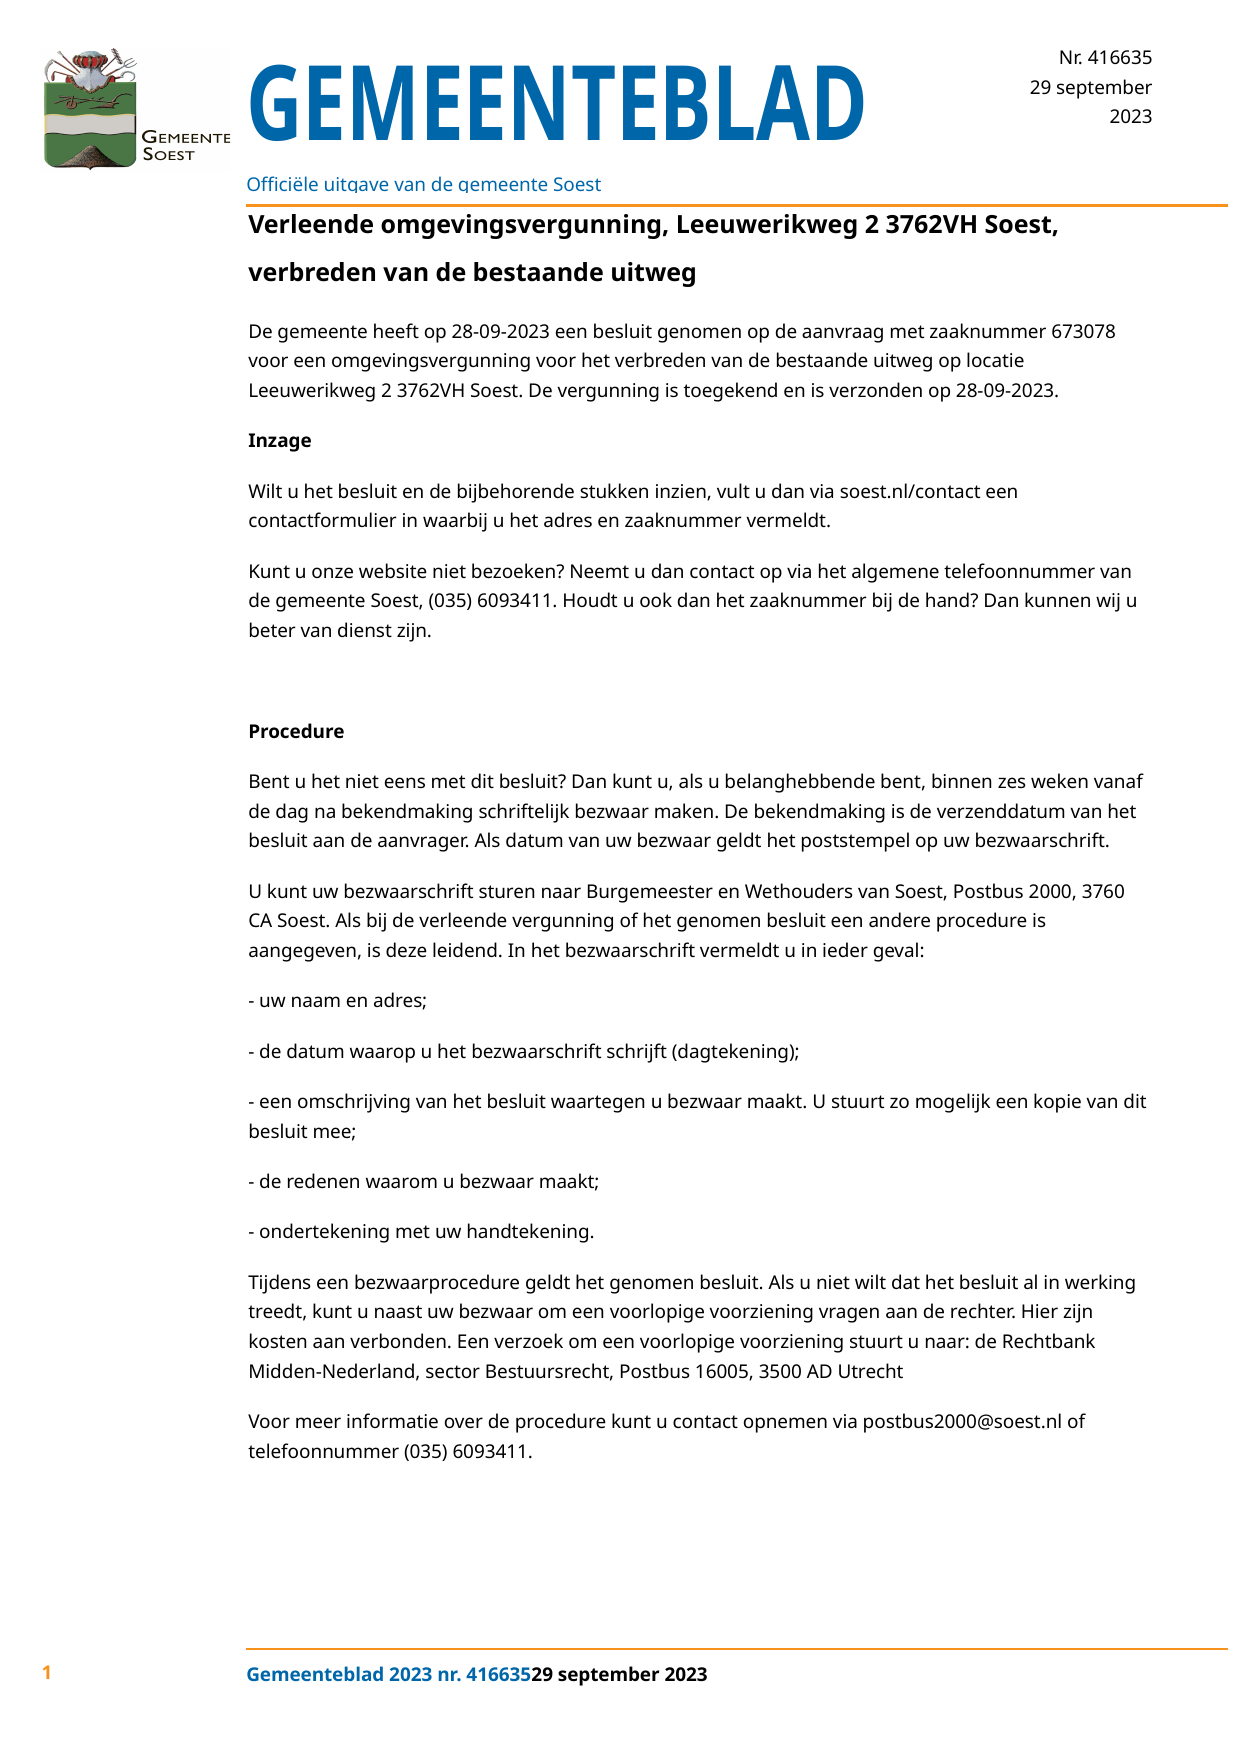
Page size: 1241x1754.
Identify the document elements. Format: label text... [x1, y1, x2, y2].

text - ondertekening met uw handtekening. [248, 1219, 1152, 1244]
text Inzage [248, 427, 1152, 453]
text Procedure [248, 718, 1152, 744]
text De gemeente heeft op 28-09-2023 een besluit genomen op de aanvraag met zaaknummer 673078 voor een omgevingsvergunning voor het verbreden van de bestaande uitweg op locatie Leeuwerikweg 2 3762VH Soest. De vergunning is toegekend en is verzonden op 28-09-2023. [248, 318, 1152, 403]
picture [41, 47, 231, 172]
text - de redenen waarom u bezwaar maakt; [248, 1168, 1152, 1194]
text - de datum waarop u het bezwaarschrift schrijft (dagtekening); [248, 1038, 1152, 1064]
text Bent u het niet eens met dit besluit? Dan kunt u, als u belanghebbende bent, binnen zes weken vanaf de dag na bekendmaking schriftelijk bezwaar maken. De bekendmaking is de verzenddatum van het besluit aan de aanvrager. Als datum van uw bezwaar geldt het poststempel op uw bezwaarschrift. [248, 768, 1152, 853]
text - een omschrijving van het besluit waartegen u bezwaar maakt. U stuurt zo mogelijk een kopie van dit besluit mee; [248, 1088, 1152, 1144]
text Tijdens een bezwaarprocedure geldt het genomen besluit. Als u niet wilt dat het besluit al in werking treedt, kunt u naast uw bezwaar om een voorlopige voorziening vragen aan de rechter. Hier zijn kosten aan verbonden. Een verzoek om een voorlopige voorziening stuurt u naar: de Rechtbank Midden-Nederland, sector Bestuursrecht, Postbus 16005, 3500 AD Utrecht [248, 1269, 1152, 1384]
text Wilt u het besluit en de bijbehorende stukken inzien, vult u dan via soest.nl/contact een contactformulier in waarbij u het adres en zaaknummer vermeldt. [248, 478, 1152, 533]
text - uw naam en adres; [248, 987, 1152, 1013]
text Kunt u onze website niet bezoeken? Neemt u dan contact op via het algemene telefoonnummer van de gemeente Soest, (035) 6093411. Houdt u ook dan het zaaknummer bij de hand? Dan kunnen wij u beter van dienst zijn. [248, 558, 1152, 643]
text U kunt uw bezwaarschrift sturen naar Burgemeester en Wethouders van Soest, Postbus 2000, 3760 CA Soest. Als bij de verleende vergunning of het genomen besluit een andere procedure is aangegeven, is deze leidend. In het bezwaarschrift vermeldt u in ieder geval: [248, 878, 1152, 963]
text Voor meer informatie over de procedure kunt u contact opnemen via postbus2000@soest.nl of telefoonnummer (035) 6093411. [248, 1408, 1152, 1464]
text Verleende omgevingsvergunning, Leeuwerikweg 2 3762VH Soest, verbreden van de bestaande uitweg [248, 207, 1152, 288]
